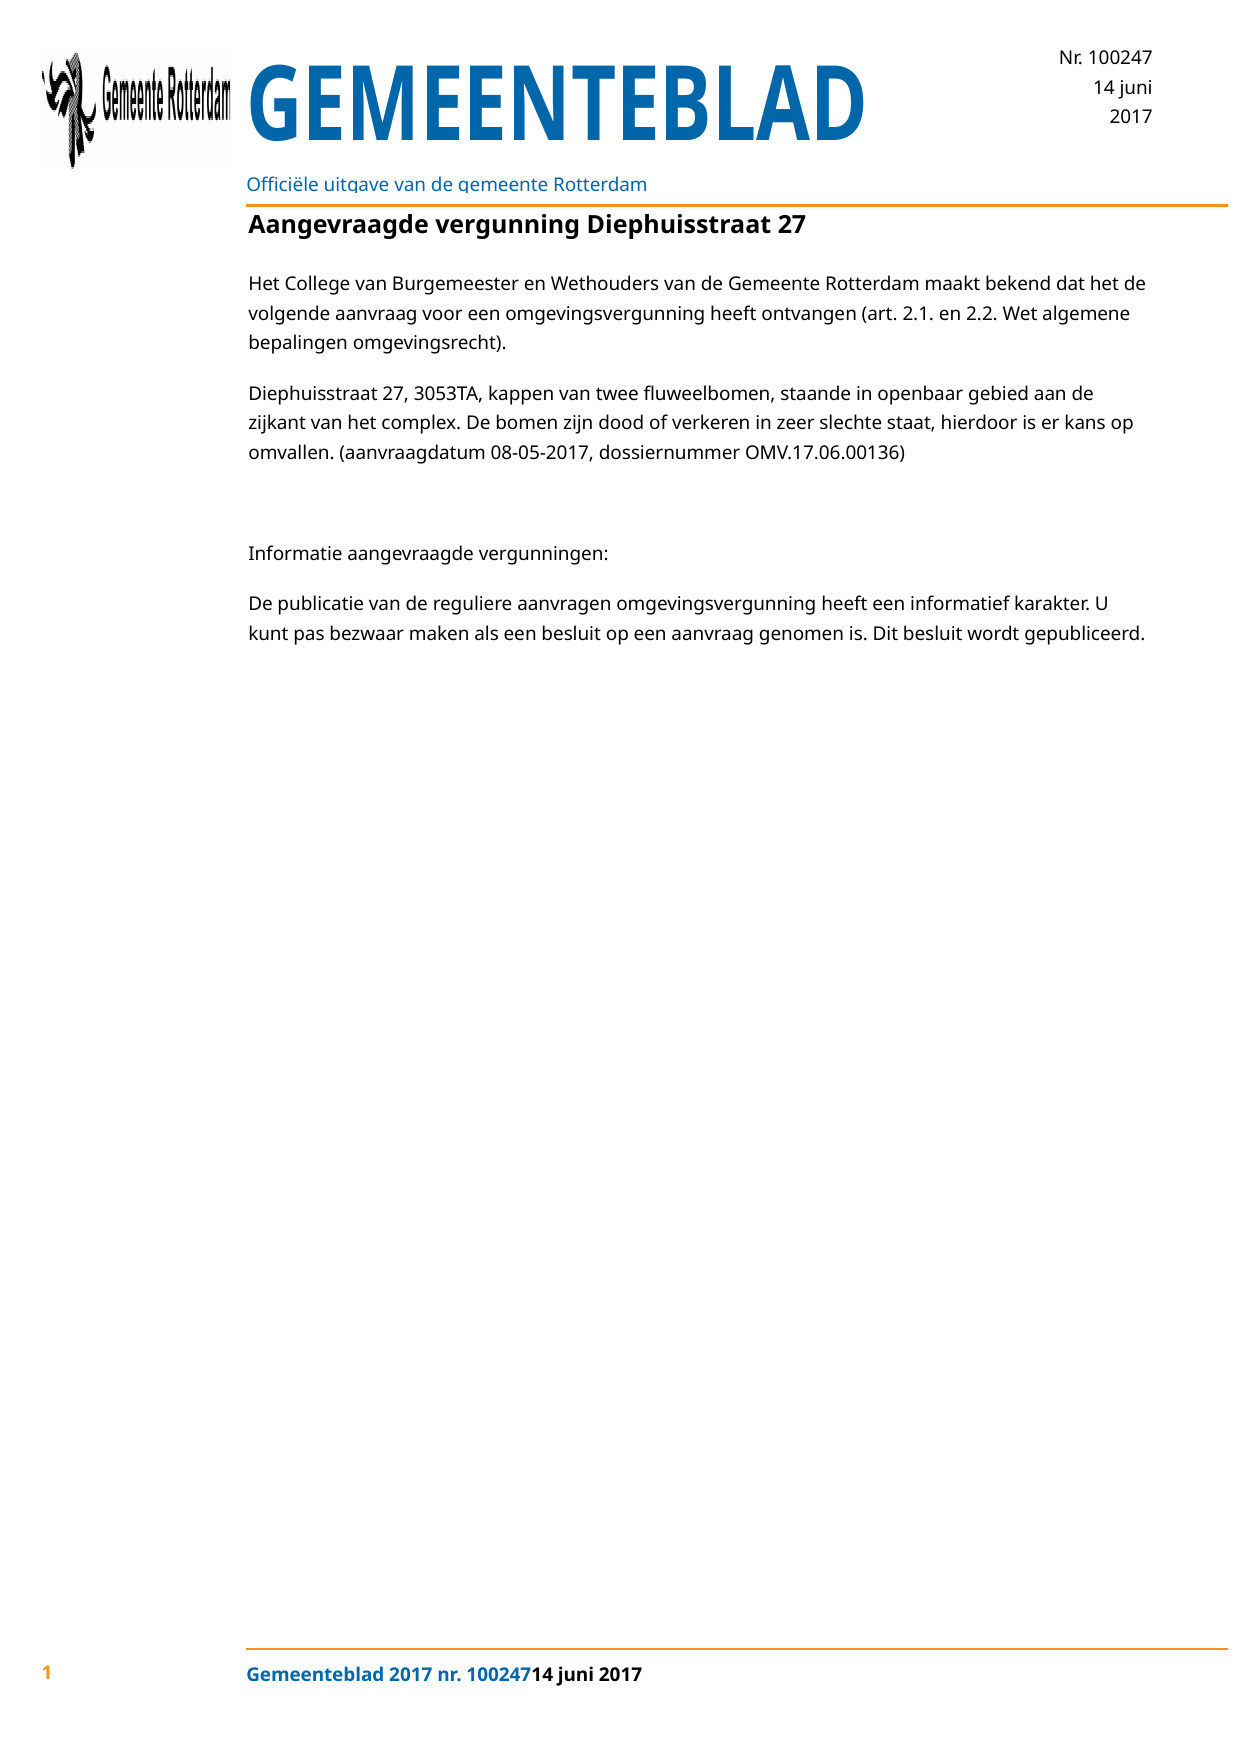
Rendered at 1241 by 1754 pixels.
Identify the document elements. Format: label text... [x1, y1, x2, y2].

text Aangevraagde vergunning Diephuisstraat 27 [248, 207, 1152, 241]
text Diephuisstraat 27, 3053TA, kappen van twee fluweelbomen, staande in openbaar gebied aan de zijkant van het complex. De bomen zijn dood of verkeren in zeer slechte staat, hierdoor is er kans op omvallen. (aanvraagdatum 08-05-2017, dossiernummer OMV.17.06.00136) [248, 380, 1152, 465]
picture [41, 47, 231, 172]
text De publicatie van de reguliere aanvragen omgevingsvergunning heeft een informatief karakter. U kunt pas bezwaar maken als een besluit op een aanvraag genomen is. Dit besluit wordt gepubliceerd. [248, 590, 1152, 646]
text Informatie aangevraagde vergunningen: [248, 540, 1152, 566]
text Het College van Burgemeester en Wethouders van de Gemeente Rotterdam maakt bekend dat het de volgende aanvraag voor een omgevingsvergunning heeft ontvangen (art. 2.1. en 2.2. Wet algemene bepalingen omgevingsrecht). [248, 270, 1152, 355]
